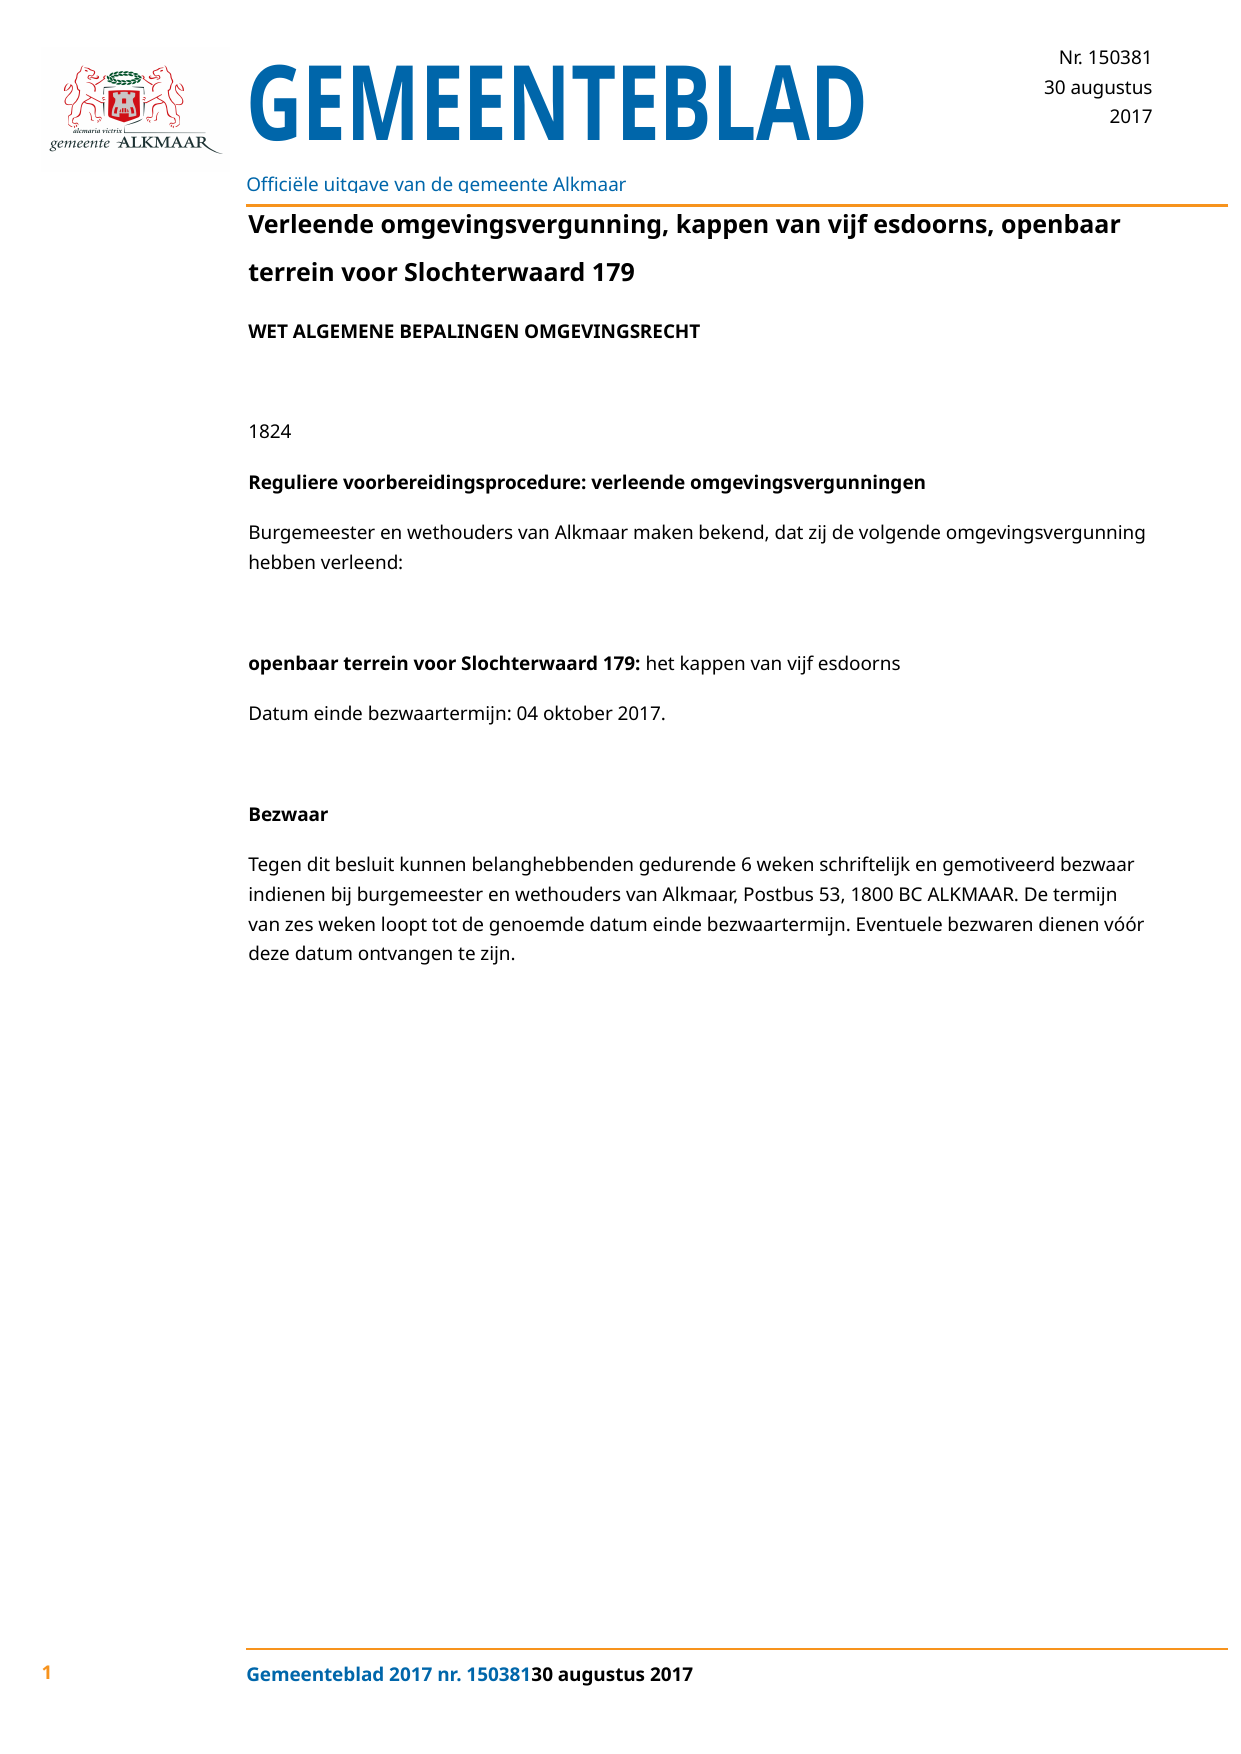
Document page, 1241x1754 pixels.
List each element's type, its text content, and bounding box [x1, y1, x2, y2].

text Tegen dit besluit kunnen belanghebbenden gedurende 6 weken schriftelijk en gemotiveerd bezwaar indienen bij burgemeester en wethouders van Alkmaar, Postbus 53, 1800 BC ALKMAAR. De termijn van zes weken loopt tot de genoemde datum einde bezwaartermijn. Eventuele bezwaren dienen vóór deze datum ontvangen te zijn. [248, 852, 1152, 966]
text Datum einde bezwaartermijn: 04 oktober 2017. [248, 700, 1152, 726]
text openbaar terrein voor Slochterwaard 179: het kappen van vijf esdoorns [248, 650, 1152, 676]
picture [41, 47, 231, 172]
text WET ALGEMENE BEPALINGEN OMGEVINGSRECHT [248, 318, 1152, 344]
text 1824 [248, 419, 1152, 444]
text Burgemeester en wethouders van Alkmaar maken bekend, dat zij de volgende omgevingsvergunning hebben verleend: [248, 519, 1152, 575]
text Verleende omgevingsvergunning, kappen van vijf esdoorns, openbaar terrein voor Slochterwaard 179 [248, 207, 1152, 288]
text Bezwaar [248, 801, 1152, 827]
text Reguliere voorbereidingsprocedure: verleende omgevingsvergunningen [248, 469, 1152, 495]
